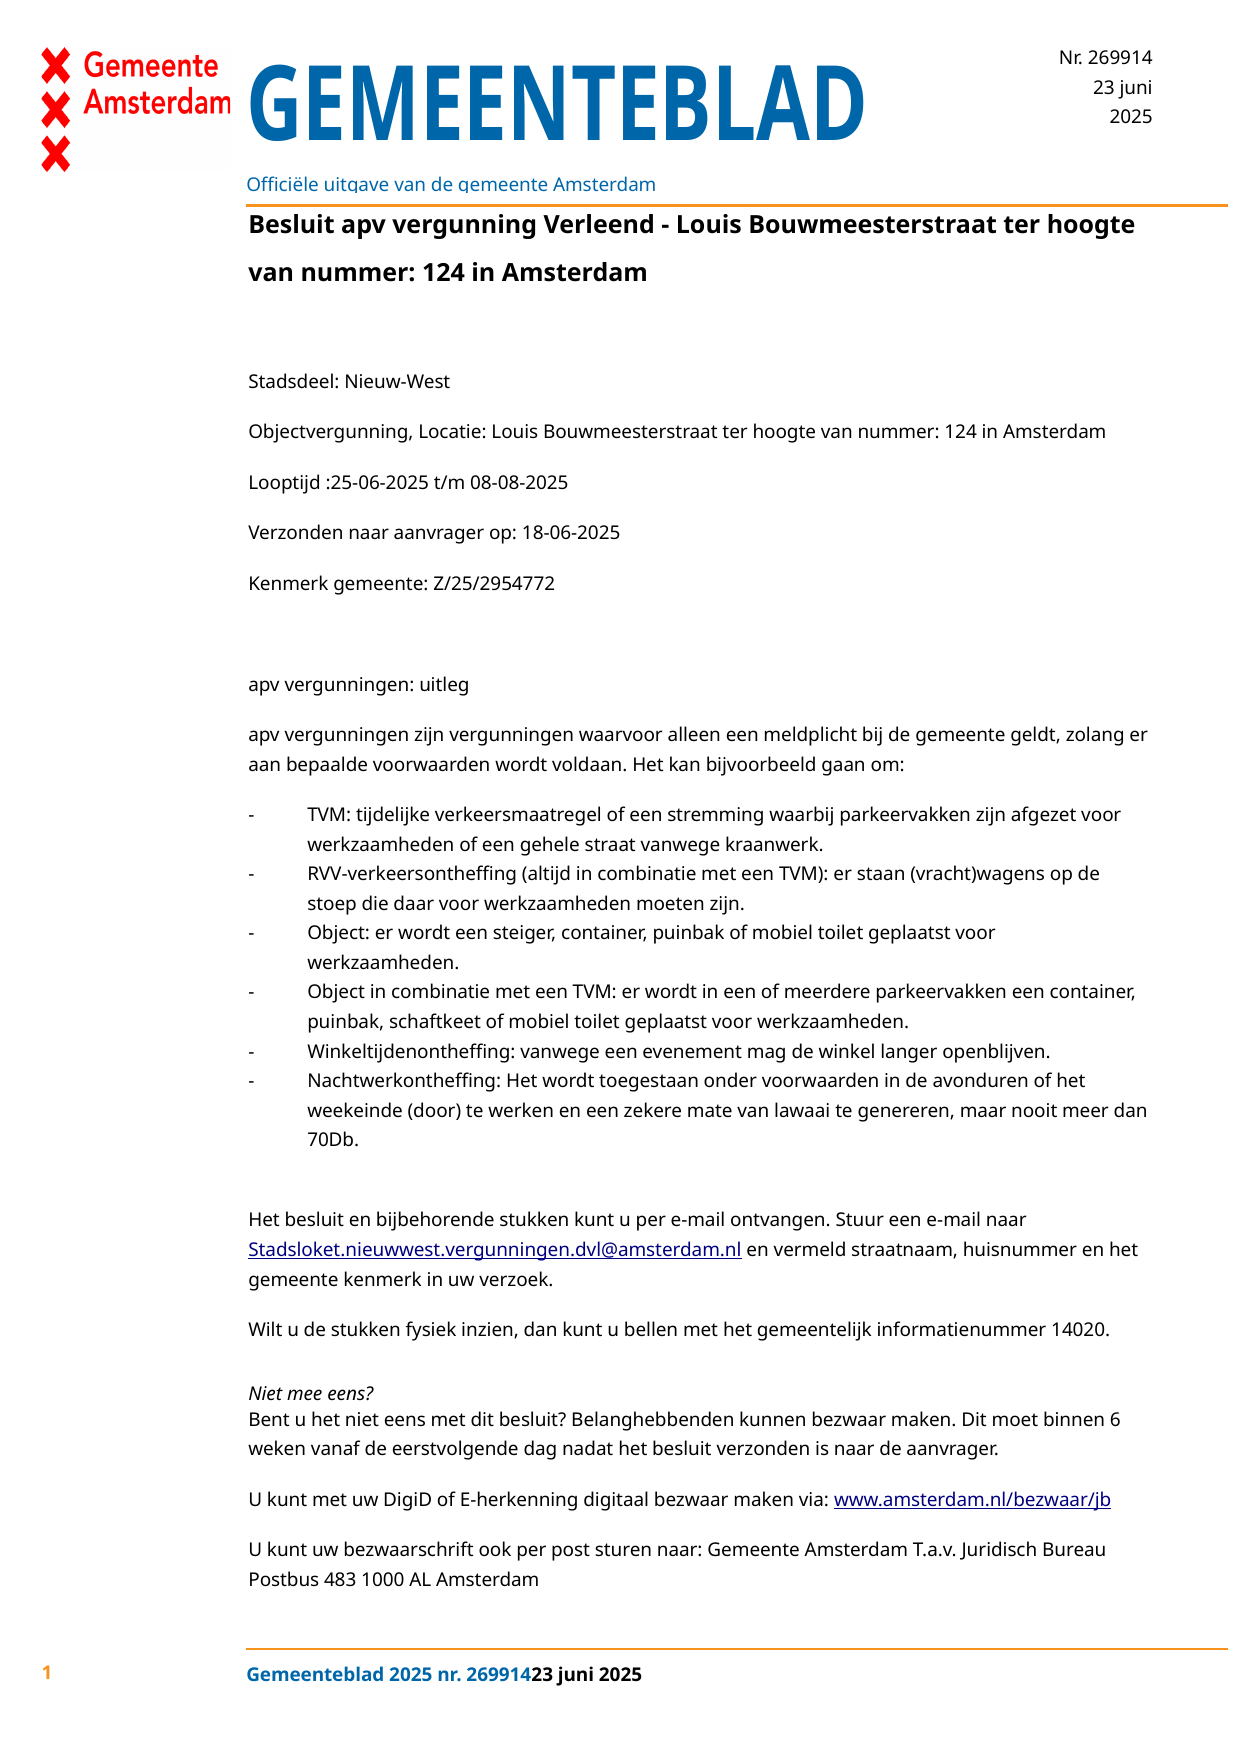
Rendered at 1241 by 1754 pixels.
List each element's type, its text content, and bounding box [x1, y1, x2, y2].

text U kunt uw bezwaarschrift ook per post sturen naar: Gemeente Amsterdam T.a.v. Juridisch Bureau Postbus 483 1000 AL Amsterdam [248, 1536, 1152, 1592]
list Winkeltijdenontheffing: vanwege een evenement mag de winkel langer openblijven. [248, 1038, 1152, 1064]
list TVM: tijdelijke verkeersmaatregel of een stremming waarbij parkeervakken zijn afgezet voor werkzaamheden of een gehele straat vanwege kraanwerk. [248, 801, 1152, 857]
text Het besluit en bijbehorende stukken kunt u per e-mail ontvangen. Stuur een e-mail naar Stadsloket.nieuwwest.vergunningen.dvl@amsterdam.nl en vermeld straatnaam, huisnummer en het gemeente kenmerk in uw verzoek. [248, 1207, 1152, 1292]
list Object in combinatie met een TVM: er wordt in een of meerdere parkeervakken een container, puinbak, schaftkeet of mobiel toilet geplaatst voor werkzaamheden. [248, 979, 1152, 1034]
text Kenmerk gemeente: Z/25/2954772 [248, 570, 1152, 596]
text Bent u het niet eens met dit besluit? Belanghebbenden kunnen bezwaar maken. Dit moet binnen 6 weken vanaf de eerstvolgende dag nadat het besluit verzonden is naar de aanvrager. [248, 1406, 1152, 1461]
text Verzonden naar aanvrager op: 18-06-2025 [248, 519, 1152, 545]
picture [41, 47, 231, 172]
text Stadsdeel: Nieuw-West [248, 368, 1152, 394]
text Besluit apv vergunning Verleend - Louis Bouwmeesterstraat ter hoogte van nummer: 124 in Amsterdam [248, 207, 1152, 288]
text apv vergunningen: uitleg [248, 671, 1152, 697]
text Objectvergunning, Locatie: Louis Bouwmeesterstraat ter hoogte van nummer: 124 in Amsterdam [248, 419, 1152, 444]
text Niet mee eens? [248, 1380, 1152, 1406]
text U kunt met uw DigiD of E-herkenning digitaal bezwaar maken via: www.amsterdam.nl/bezwaar/jb [248, 1486, 1152, 1512]
list Object: er wordt een steiger, container, puinbak of mobiel toilet geplaatst voor werkzaamheden. [248, 919, 1152, 975]
text apv vergunningen zijn vergunningen waarvoor alleen een meldplicht bij de gemeente geldt, zolang er aan bepaalde voorwaarden wordt voldaan. Het kan bijvoorbeeld gaan om: [248, 721, 1152, 777]
text Looptijd :25-06-2025 t/m 08-08-2025 [248, 469, 1152, 495]
list RVV-verkeersontheffing (altijd in combinatie met een TVM): er staan (vracht)wagens op de stoep die daar voor werkzaamheden moeten zijn. [248, 860, 1152, 916]
list Nachtwerkontheffing: Het wordt toegestaan onder voorwaarden in de avonduren of het weekeinde (door) te werken en een zekere mate van lawaai te genereren, maar nooit meer dan 70Db. [248, 1067, 1152, 1152]
text Wilt u de stukken fysiek inzien, dan kunt u bellen met het gemeentelijk informatienummer 14020. [248, 1316, 1152, 1342]
